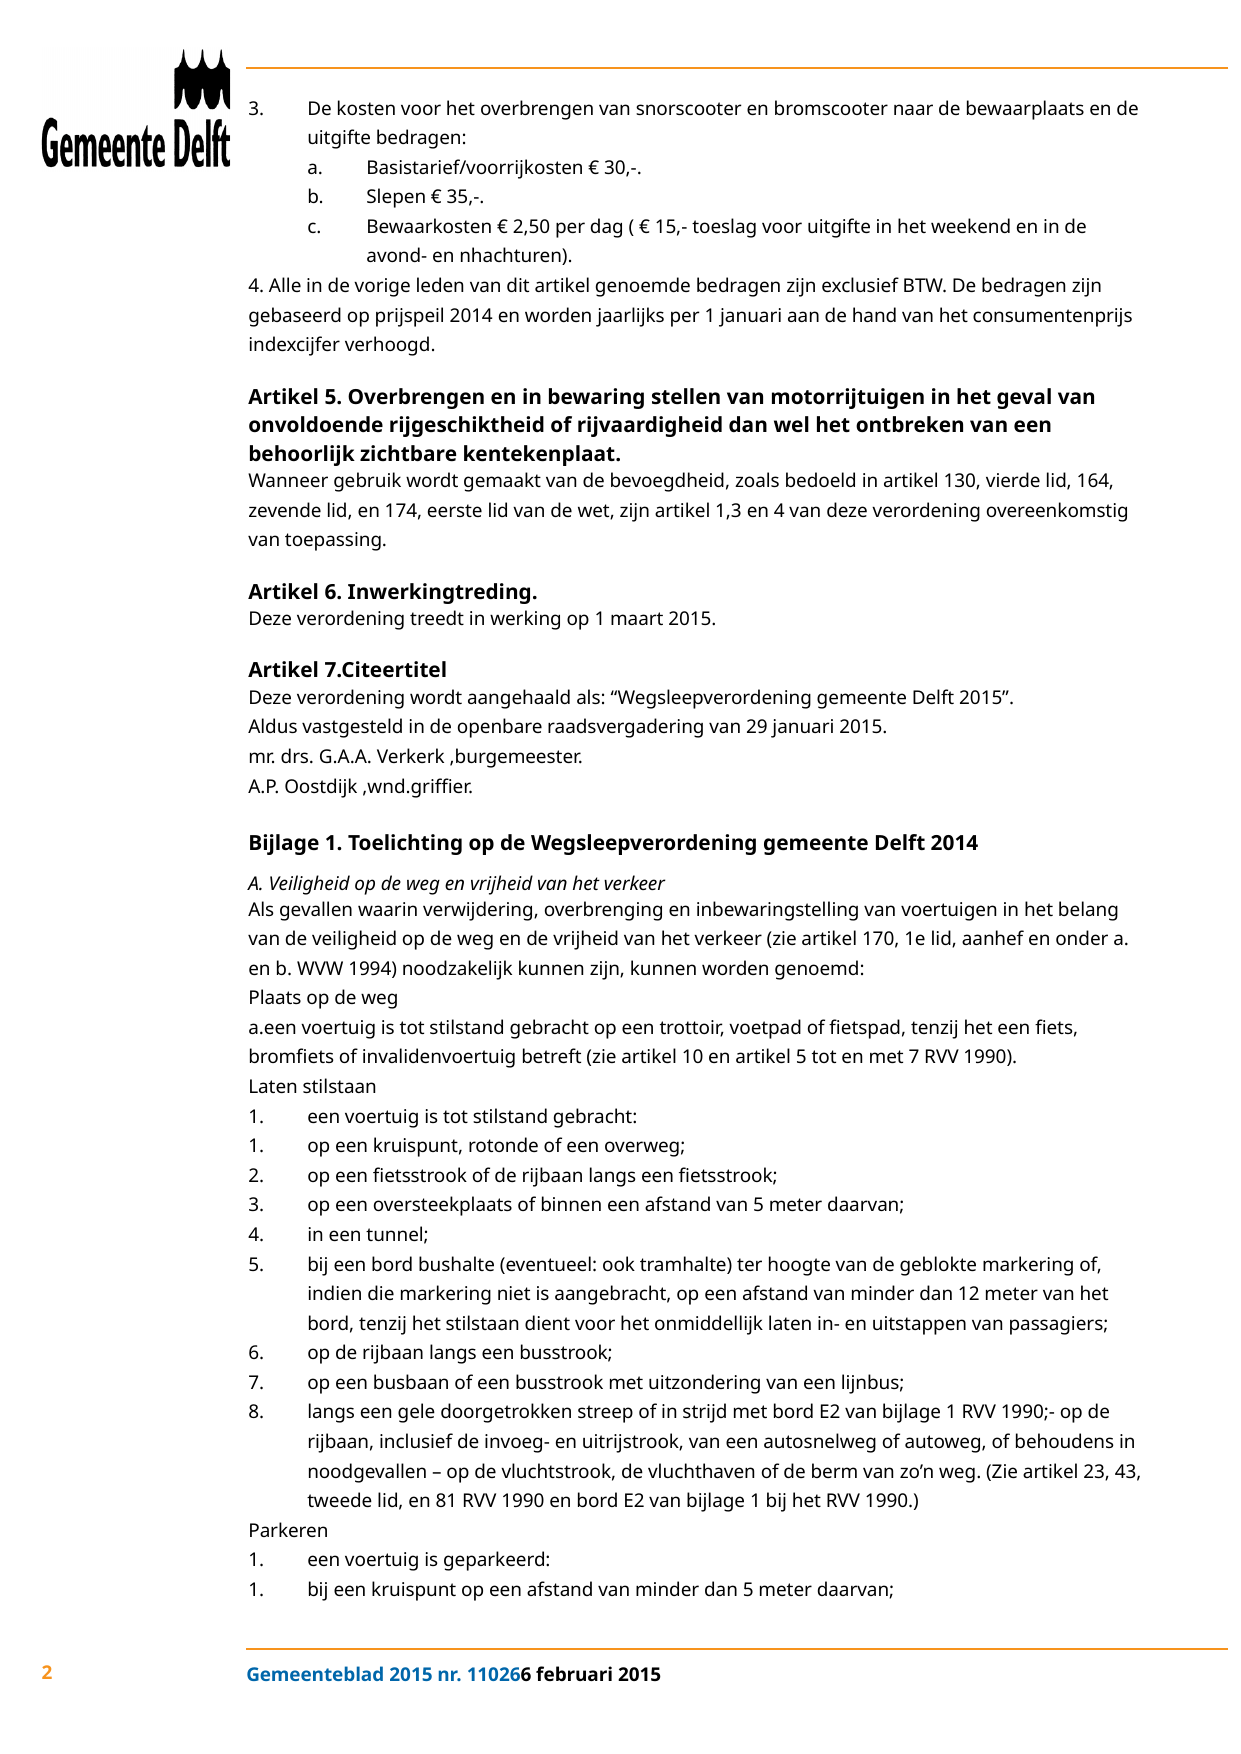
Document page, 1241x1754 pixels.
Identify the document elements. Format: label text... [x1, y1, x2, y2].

list Basistarief/voorrijkosten € 30,-. [307, 154, 1152, 180]
text Als gevallen waarin verwijdering, overbrenging en inbewaringstelling van voertuigen in het belang van de veiligheid op de weg en de vrijheid van het verkeer (zie artikel 170, 1e lid, aanhef en onder a. en b. WVW 1994) noodzakelijk kunnen zijn, kunnen worden genoemd: [248, 896, 1152, 981]
text Parkeren [248, 1517, 1152, 1543]
text a.een voertuig is tot stilstand gebracht op een trottoir, voetpad of fietspad, tenzij het een fiets, bromfiets of invalidenvoertuig betreft (zie artikel 10 en artikel 5 tot en met 7 RVV 1990). [248, 1014, 1152, 1069]
list op de rijbaan langs een busstrook; [248, 1339, 1152, 1365]
text Aldus vastgesteld in de openbare raadsvergadering van 29 januari 2015. [248, 714, 1152, 739]
text Deze verordening wordt aangehaald als: “Wegsleepverordening gemeente Delft 2015”. [248, 684, 1152, 710]
text Deze verordening treedt in werking op 1 maart 2015. [248, 605, 1152, 631]
list op een busbaan of een busstrook met uitzondering van een lijnbus; [248, 1369, 1152, 1395]
list op een kruispunt, rotonde of een overweg; [248, 1132, 1152, 1158]
text Artikel 6. Inwerkingtreding. [248, 577, 1152, 605]
list langs een gele doorgetrokken streep of in strijd met bord E2 van bijlage 1 RVV 1990;- op de rijbaan, inclusief de invoeg- en uitrijstrook, van een autosnelweg of autoweg, of behoudens in noodgevallen – op de vluchtstrook, de vluchthaven of de berm van zo’n weg. (Zie artikel 23, 43, tweede lid, en 81 RVV 1990 en bord E2 van bijlage 1 bij het RVV 1990.) [248, 1399, 1152, 1513]
text Plaats op de weg [248, 984, 1152, 1010]
list De kosten voor het overbrengen van snorscooter en bromscooter naar de bewaarplaats en de uitgifte bedragen: [248, 95, 1152, 150]
text Artikel 5. Overbrengen en in bewaring stellen van motorrijtuigen in het geval van onvoldoende rijgeschiktheid of rijvaardigheid dan wel het ontbreken van een behoorlijk zichtbare kentekenplaat. [248, 382, 1152, 467]
picture [41, 47, 231, 172]
text A.P. Oostdijk ,wnd.griffier. [248, 773, 1152, 798]
text Bijlage 1. Toelichting op de Wegsleepverordening gemeente Delft 2014 [248, 828, 1152, 857]
text Artikel 7.Citeertitel [248, 656, 1152, 684]
list Bewaarkosten € 2,50 per dag ( € 15,- toeslag voor uitgifte in het weekend en in de avond- en nhachturen). [307, 213, 1152, 268]
list bij een bord bushalte (eventueel: ook tramhalte) ter hoogte van de geblokte markering of, indien die markering niet is aangebracht, op een afstand van minder dan 12 meter van het bord, tenzij het stilstaan dient voor het onmiddellijk laten in- en uitstappen van passagiers; [248, 1251, 1152, 1336]
list op een fietsstrook of de rijbaan langs een fietsstrook; [248, 1162, 1152, 1188]
text Wanneer gebruik wordt gemaakt van de bevoegdheid, zoals bedoeld in artikel 130, vierde lid, 164, zevende lid, en 174, eerste lid van de wet, zijn artikel 1,3 en 4 van deze verordening overeenkomstig van toepassing. [248, 467, 1152, 552]
list Slepen € 35,-. [307, 183, 1152, 209]
list een voertuig is geparkeerd: [248, 1547, 1152, 1572]
list op een oversteekplaats of binnen een afstand van 5 meter daarvan; [248, 1192, 1152, 1217]
list in een tunnel; [248, 1221, 1152, 1247]
list een voertuig is tot stilstand gebracht: [248, 1103, 1152, 1129]
list bij een kruispunt op een afstand van minder dan 5 meter daarvan; [248, 1576, 1152, 1602]
text mr. drs. G.A.A. Verkerk ,burgemeester. [248, 743, 1152, 769]
text A. Veiligheid op de weg en vrijheid van het verkeer [248, 870, 1152, 896]
text Laten stilstaan [248, 1073, 1152, 1099]
text 4. Alle in de vorige leden van dit artikel genoemde bedragen zijn exclusief BTW. De bedragen zijn gebaseerd op prijspeil 2014 en worden jaarlijks per 1 januari aan de hand van het consumentenprijs indexcijfer verhoogd. [248, 272, 1152, 357]
